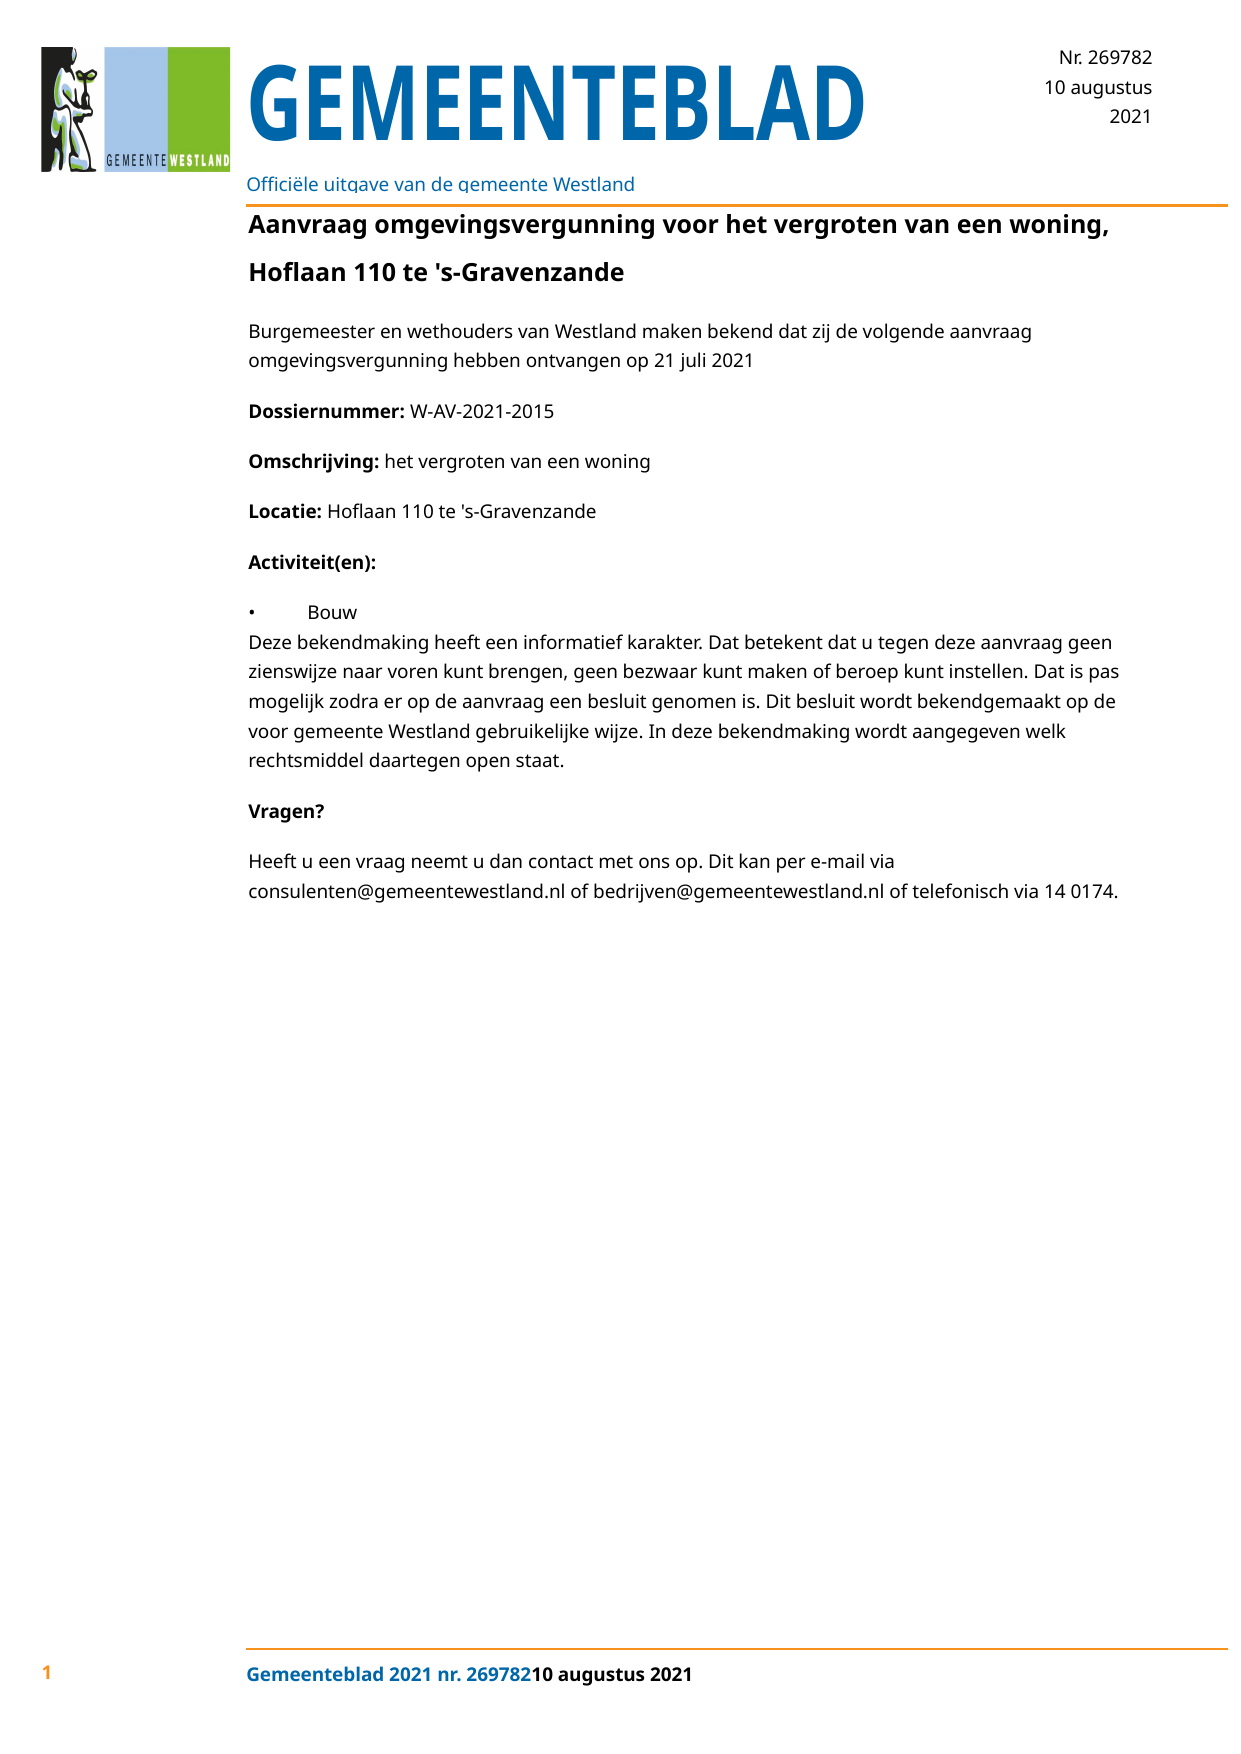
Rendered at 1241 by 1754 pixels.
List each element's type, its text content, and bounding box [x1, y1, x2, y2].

text Dossiernummer: W-AV-2021-2015 [248, 398, 1152, 424]
text Deze bekendmaking heeft een informatief karakter. Dat betekent dat u tegen deze aanvraag geen zienswijze naar voren kunt brengen, geen bezwaar kunt maken of beroep kunt instellen. Dat is pas mogelijk zodra er op de aanvraag een besluit genomen is. Dit besluit wordt bekendgemaakt op de voor gemeente Westland gebruikelijke wijze. In deze bekendmaking wordt aangegeven welk rechtsmiddel daartegen open staat. [248, 629, 1152, 773]
text Locatie: Hoflaan 110 te 's-Gravenzande [248, 499, 1152, 524]
text Burgemeester en wethouders van Westland maken bekend dat zij de volgende aanvraag omgevingsvergunning hebben ontvangen op 21 juli 2021 [248, 318, 1152, 373]
picture [41, 47, 231, 172]
text Heeft u een vraag neemt u dan contact met ons op. Dit kan per e-mail via consulenten@gemeentewestland.nl of bedrijven@gemeentewestland.nl of telefonisch via 14 0174. [248, 848, 1152, 904]
text Omschrijving: het vergroten van een woning [248, 448, 1152, 474]
text Vragen? [248, 798, 1152, 824]
text Activiteit(en): [248, 549, 1152, 575]
list Bouw [248, 599, 1152, 625]
text Aanvraag omgevingsvergunning voor het vergroten van een woning, Hoflaan 110 te 's-Gravenzande [248, 207, 1152, 288]
